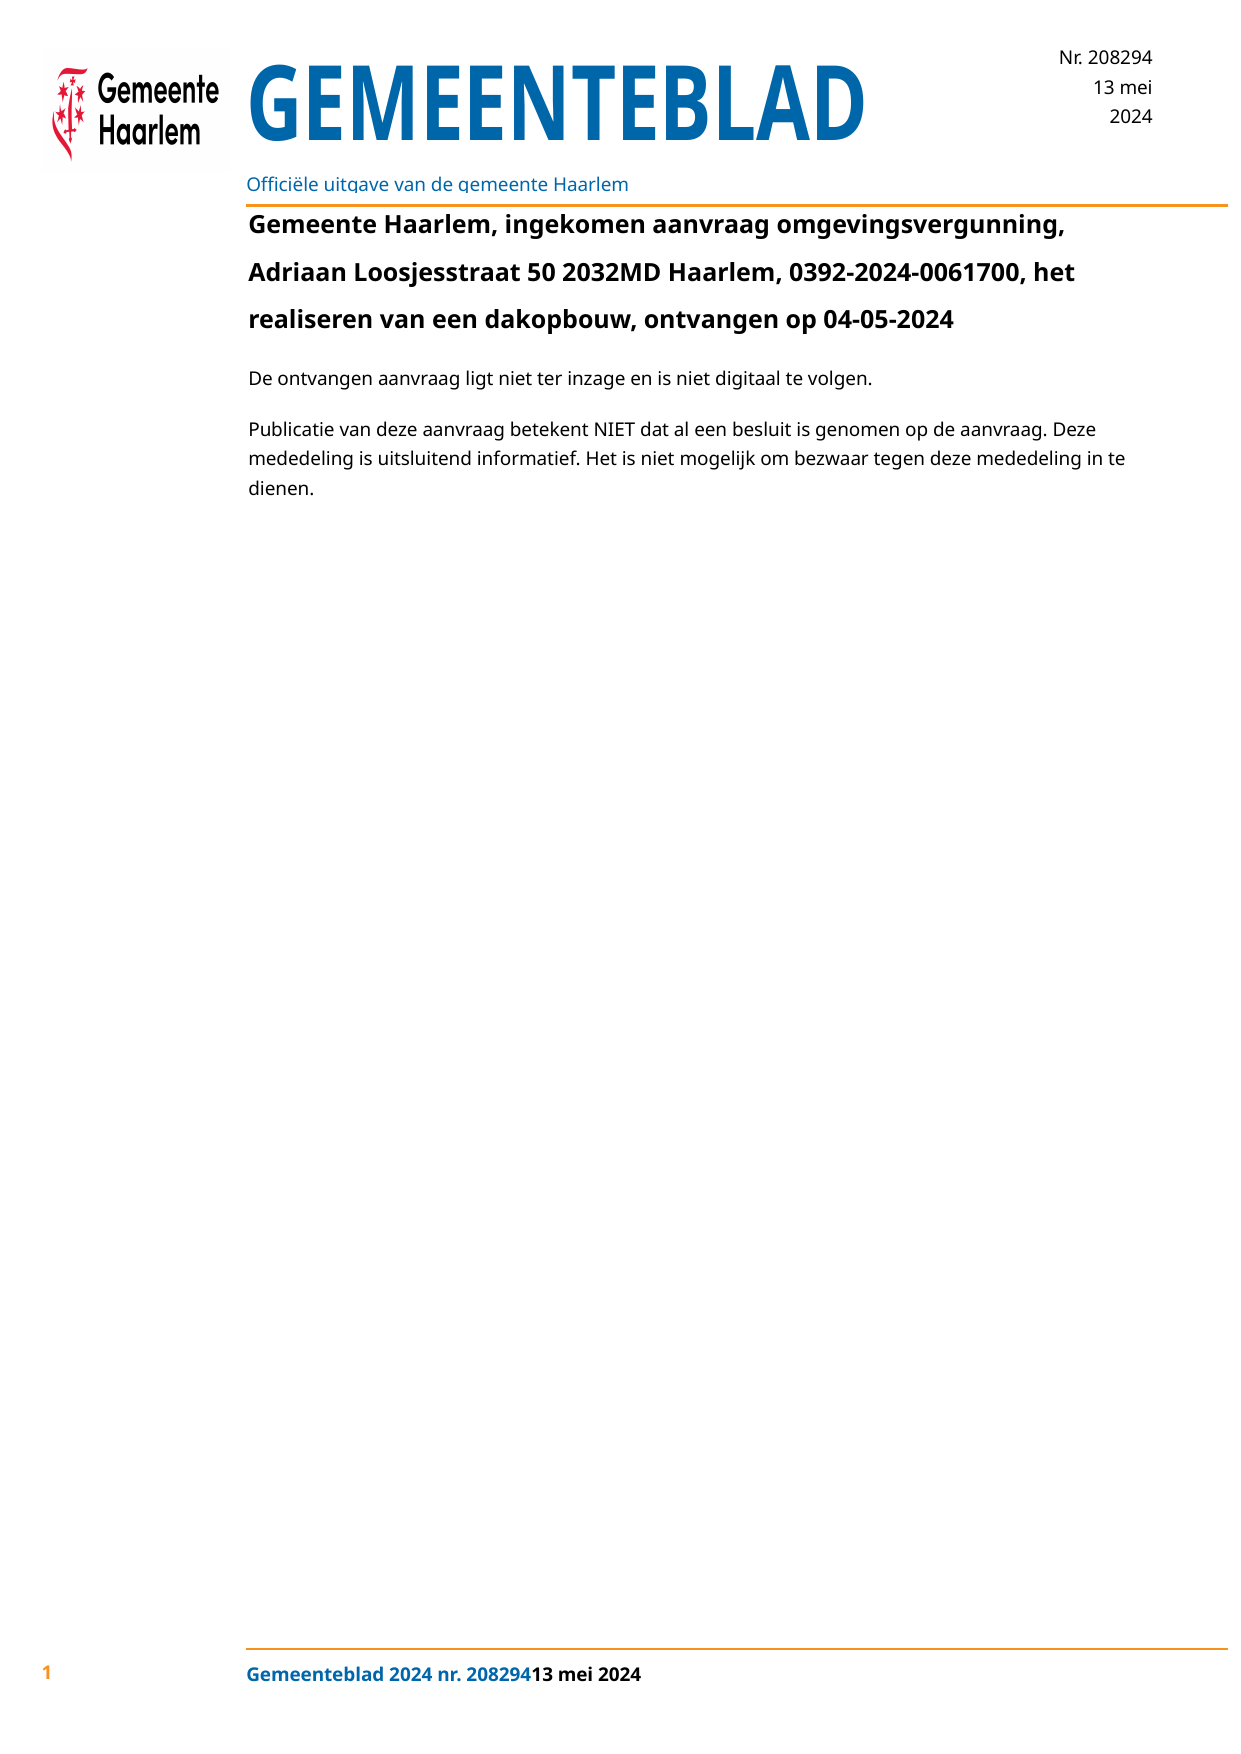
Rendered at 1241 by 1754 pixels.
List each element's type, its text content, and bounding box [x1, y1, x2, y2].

text De ontvangen aanvraag ligt niet ter inzage en is niet digitaal te volgen. [248, 366, 1152, 391]
text Publicatie van deze aanvraag betekent NIET dat al een besluit is genomen op de aanvraag. Deze mededeling is uitsluitend informatief. Het is niet mogelijk om bezwaar tegen deze mededeling in te dienen. [248, 416, 1152, 501]
picture [41, 47, 231, 172]
text Gemeente Haarlem, ingekomen aanvraag omgevingsvergunning, Adriaan Loosjesstraat 50 2032MD Haarlem, 0392-2024-0061700, het realiseren van een dakopbouw, ontvangen op 04-05-2024 [248, 207, 1152, 336]
